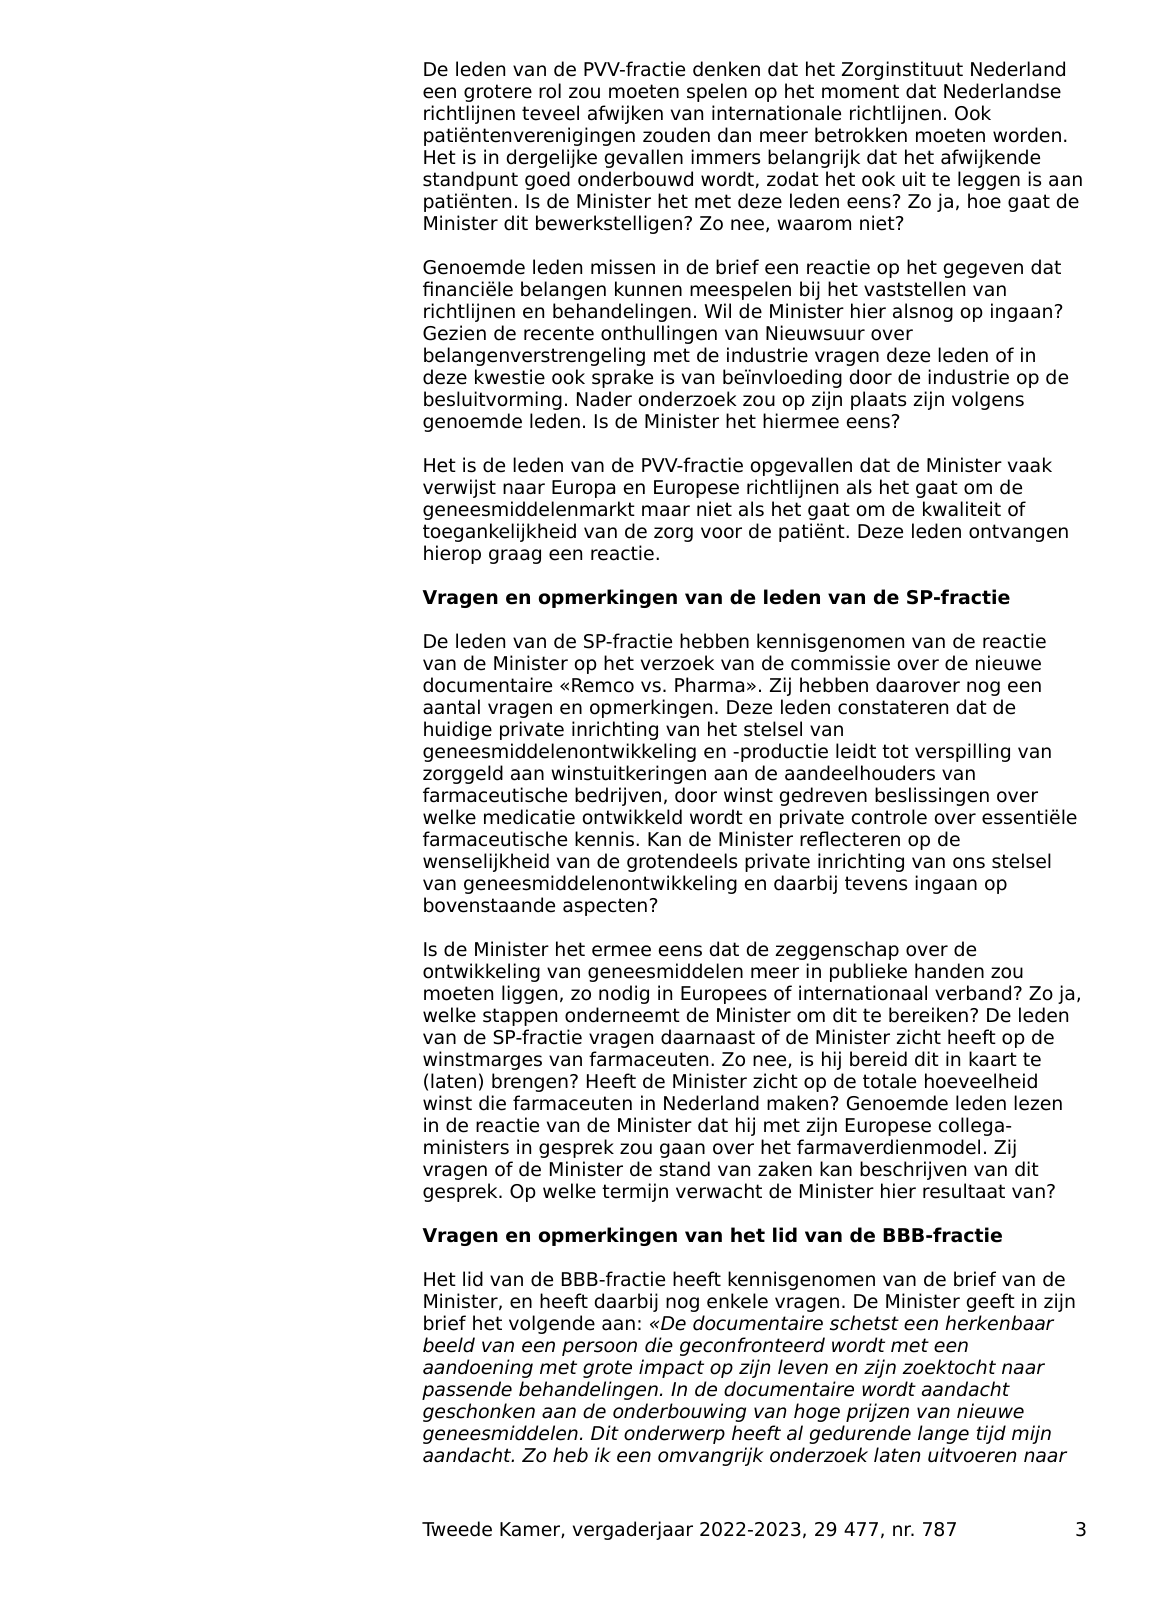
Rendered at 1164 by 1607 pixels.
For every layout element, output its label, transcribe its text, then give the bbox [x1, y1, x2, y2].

subtitle Vragen en opmerkingen van de leden van de SP-fractie [422, 587, 1087, 609]
subtitle Vragen en opmerkingen van het lid van de BBB-fractie [422, 1225, 1087, 1247]
text Genoemde leden missen in de brief een reactie op het gegeven dat financiële belangen kunnen meespelen bij het vaststellen van richtlijnen en behandelingen. Wil de Minister hier alsnog op ingaan? Gezien de recente onthullingen van Nieuwsuur over belangenverstrengeling met de industrie vragen deze leden of in deze kwestie ook sprake is van beïnvloeding door de industrie op de besluitvorming. Nader onderzoek zou op zijn plaats zijn volgens genoemde leden. Is de Minister het hiermee eens? [422, 257, 1087, 433]
text Het is de leden van de PVV-fractie opgevallen dat de Minister vaak verwijst naar Europa en Europese richtlijnen als het gaat om de geneesmiddelenmarkt maar niet als het gaat om de kwaliteit of toegankelijkheid van de zorg voor de patiënt. Deze leden ontvangen hierop graag een reactie. [422, 455, 1087, 565]
text De leden van de SP-fractie hebben kennisgenomen van de reactie van de Minister op het verzoek van de commissie over de nieuwe documentaire «Remco vs. Pharma». Zij hebben daarover nog een aantal vragen en opmerkingen. Deze leden constateren dat de huidige private inrichting van het stelsel van geneesmiddelenontwikkeling en -productie leidt tot verspilling van zorggeld aan winstuitkeringen aan de aandeelhouders van farmaceutische bedrijven, door winst gedreven beslissingen over welke medicatie ontwikkeld wordt en private controle over essentiële farmaceutische kennis. Kan de Minister reflecteren op de wenselijkheid van de grotendeels private inrichting van ons stelsel van geneesmiddelenontwikkeling en daarbij tevens ingaan op bovenstaande aspecten? [422, 631, 1087, 917]
text De leden van de PVV-fractie denken dat het Zorginstituut Nederland een grotere rol zou moeten spelen op het moment dat Nederlandse richtlijnen teveel afwijken van internationale richtlijnen. Ook patiëntenverenigingen zouden dan meer betrokken moeten worden. Het is in dergelijke gevallen immers belangrijk dat het afwijkende standpunt goed onderbouwd wordt, zodat het ook uit te leggen is aan patiënten. Is de Minister het met deze leden eens? Zo ja, hoe gaat de Minister dit bewerkstelligen? Zo nee, waarom niet? [422, 59, 1087, 235]
text Het lid van de BBB-fractie heeft kennisgenomen van de brief van de Minister, en heeft daarbij nog enkele vragen. De Minister geeft in zijn brief het volgende aan: «De documentaire schetst een herkenbaar beeld van een persoon die geconfronteerd wordt met een aandoening met grote impact op zijn leven en zijn zoektocht naar passende behandelingen. In de documentaire wordt aandacht geschonken aan de onderbouwing van hoge prijzen van nieuwe geneesmiddelen. Dit onderwerp heeft al gedurende lange tijd mijn aandacht. Zo heb ik een omvangrijk onderzoek laten uitvoeren naar [422, 1269, 1087, 1467]
text Is de Minister het ermee eens dat de zeggenschap over de ontwikkeling van geneesmiddelen meer in publieke handen zou moeten liggen, zo nodig in Europees of internationaal verband? Zo ja, welke stappen onderneemt de Minister om dit te bereiken? De leden van de SP-fractie vragen daarnaast of de Minister zicht heeft op de winstmarges van farmaceuten. Zo nee, is hij bereid dit in kaart te (laten) brengen? Heeft de Minister zicht op de totale hoeveelheid winst die farmaceuten in Nederland maken? Genoemde leden lezen in de reactie van de Minister dat hij met zijn Europese collega-ministers in gesprek zou gaan over het farmaverdienmodel. Zij vragen of de Minister de stand van zaken kan beschrijven van dit gesprek. Op welke termijn verwacht de Minister hier resultaat van? [422, 939, 1087, 1203]
